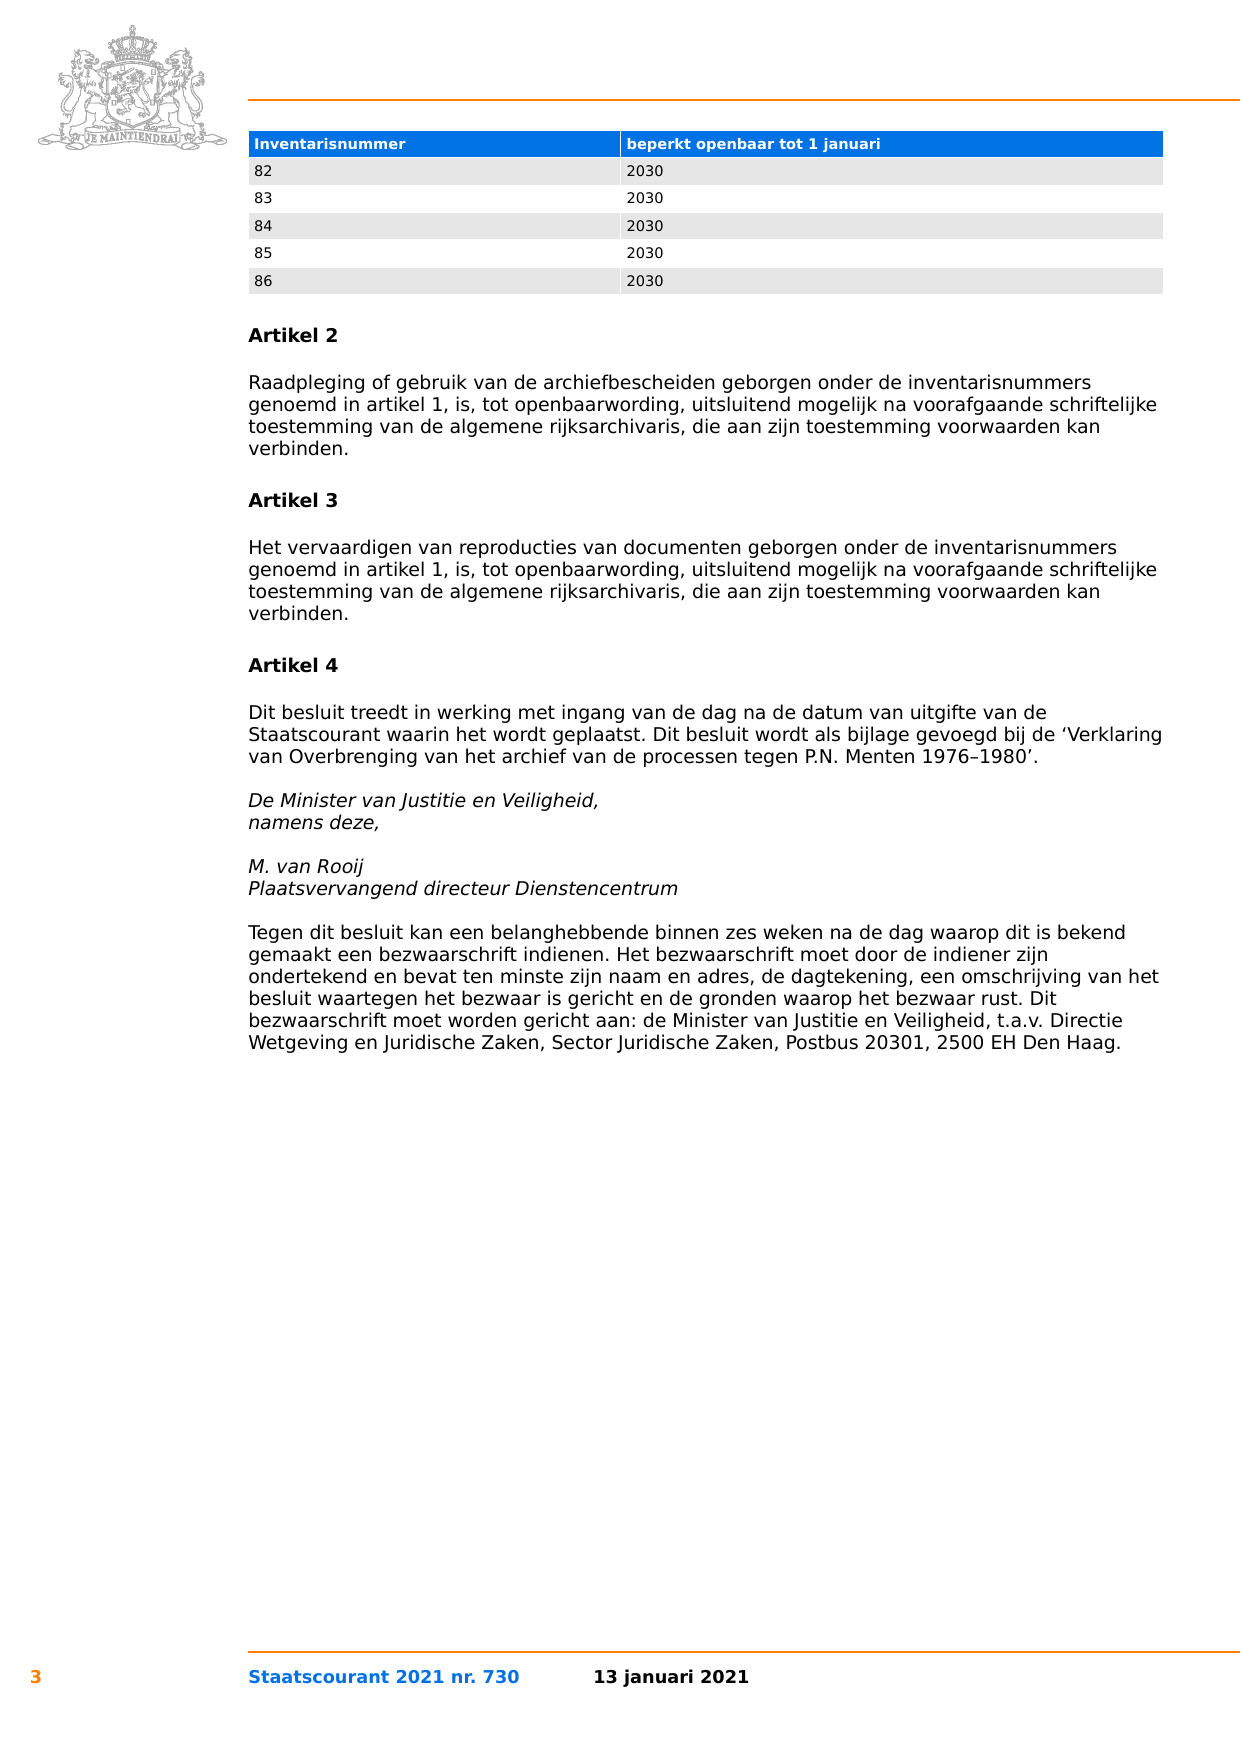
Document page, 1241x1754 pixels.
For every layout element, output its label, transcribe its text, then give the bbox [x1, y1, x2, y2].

table_cell 84 [249, 213, 620, 239]
table_cell 2030 [621, 241, 1163, 267]
table_cell 2030 [621, 186, 1163, 212]
text Het vervaardigen van reproducties van documenten geborgen onder de inventarisnummers genoemd in artikel 1, is, tot openbaarwording, uitsluitend mogelijk na voorafgaande schriftelijke toestemming van de algemene rijksarchivaris, die aan zijn toestemming voorwaarden kan verbinden. [248, 537, 1163, 625]
table_cell 2030 [621, 213, 1163, 239]
table_cell 83 [249, 186, 620, 212]
table_header Inventarisnummer [249, 131, 620, 157]
table_cell 85 [249, 241, 620, 267]
table_cell 2030 [621, 158, 1163, 185]
text Raadpleging of gebruik van de archiefbescheiden geborgen onder de inventarisnummers genoemd in artikel 1, is, tot openbaarwording, uitsluitend mogelijk na voorafgaande schriftelijke toestemming van de algemene rijksarchivaris, die aan zijn toestemming voorwaarden kan verbinden. [248, 372, 1163, 460]
text Tegen dit besluit kan een belanghebbende binnen zes weken na de dag waarop dit is bekend gemaakt een bezwaarschrift indienen. Het bezwaarschrift moet door de indiener zijn ondertekend en bevat ten minste zijn naam en adres, de dagtekening, een omschrijving van het besluit waartegen het bezwaar is gericht en de gronden waarop het bezwaar rust. Dit bezwaarschrift moet worden gericht aan: de Minister van Justitie en Veiligheid, t.a.v. Directie Wetgeving en Juridische Zaken, Sector Juridische Zaken, Postbus 20301, 2500 EH Den Haag. [248, 922, 1163, 1053]
subtitle Artikel 3 [248, 490, 1163, 512]
picture [38, 25, 227, 150]
table_cell 82 [249, 158, 620, 185]
text De Minister van Justitie en Veiligheid, namens deze, M. van Rooij Plaatsvervangend directeur Dienstencentrum [248, 790, 1163, 900]
table_cell 86 [249, 268, 620, 294]
subtitle Artikel 4 [248, 655, 1163, 677]
table_cell 2030 [621, 268, 1163, 294]
table_header beperkt openbaar tot 1 januari [621, 131, 1163, 157]
text Dit besluit treedt in werking met ingang van de dag na de datum van uitgifte van de Staatscourant waarin het wordt geplaatst. Dit besluit wordt als bijlage gevoegd bij de ‘Verklaring van Overbrenging van het archief van de processen tegen P.N. Menten 1976–1980’. [248, 702, 1163, 768]
subtitle Artikel 2 [248, 325, 1163, 347]
